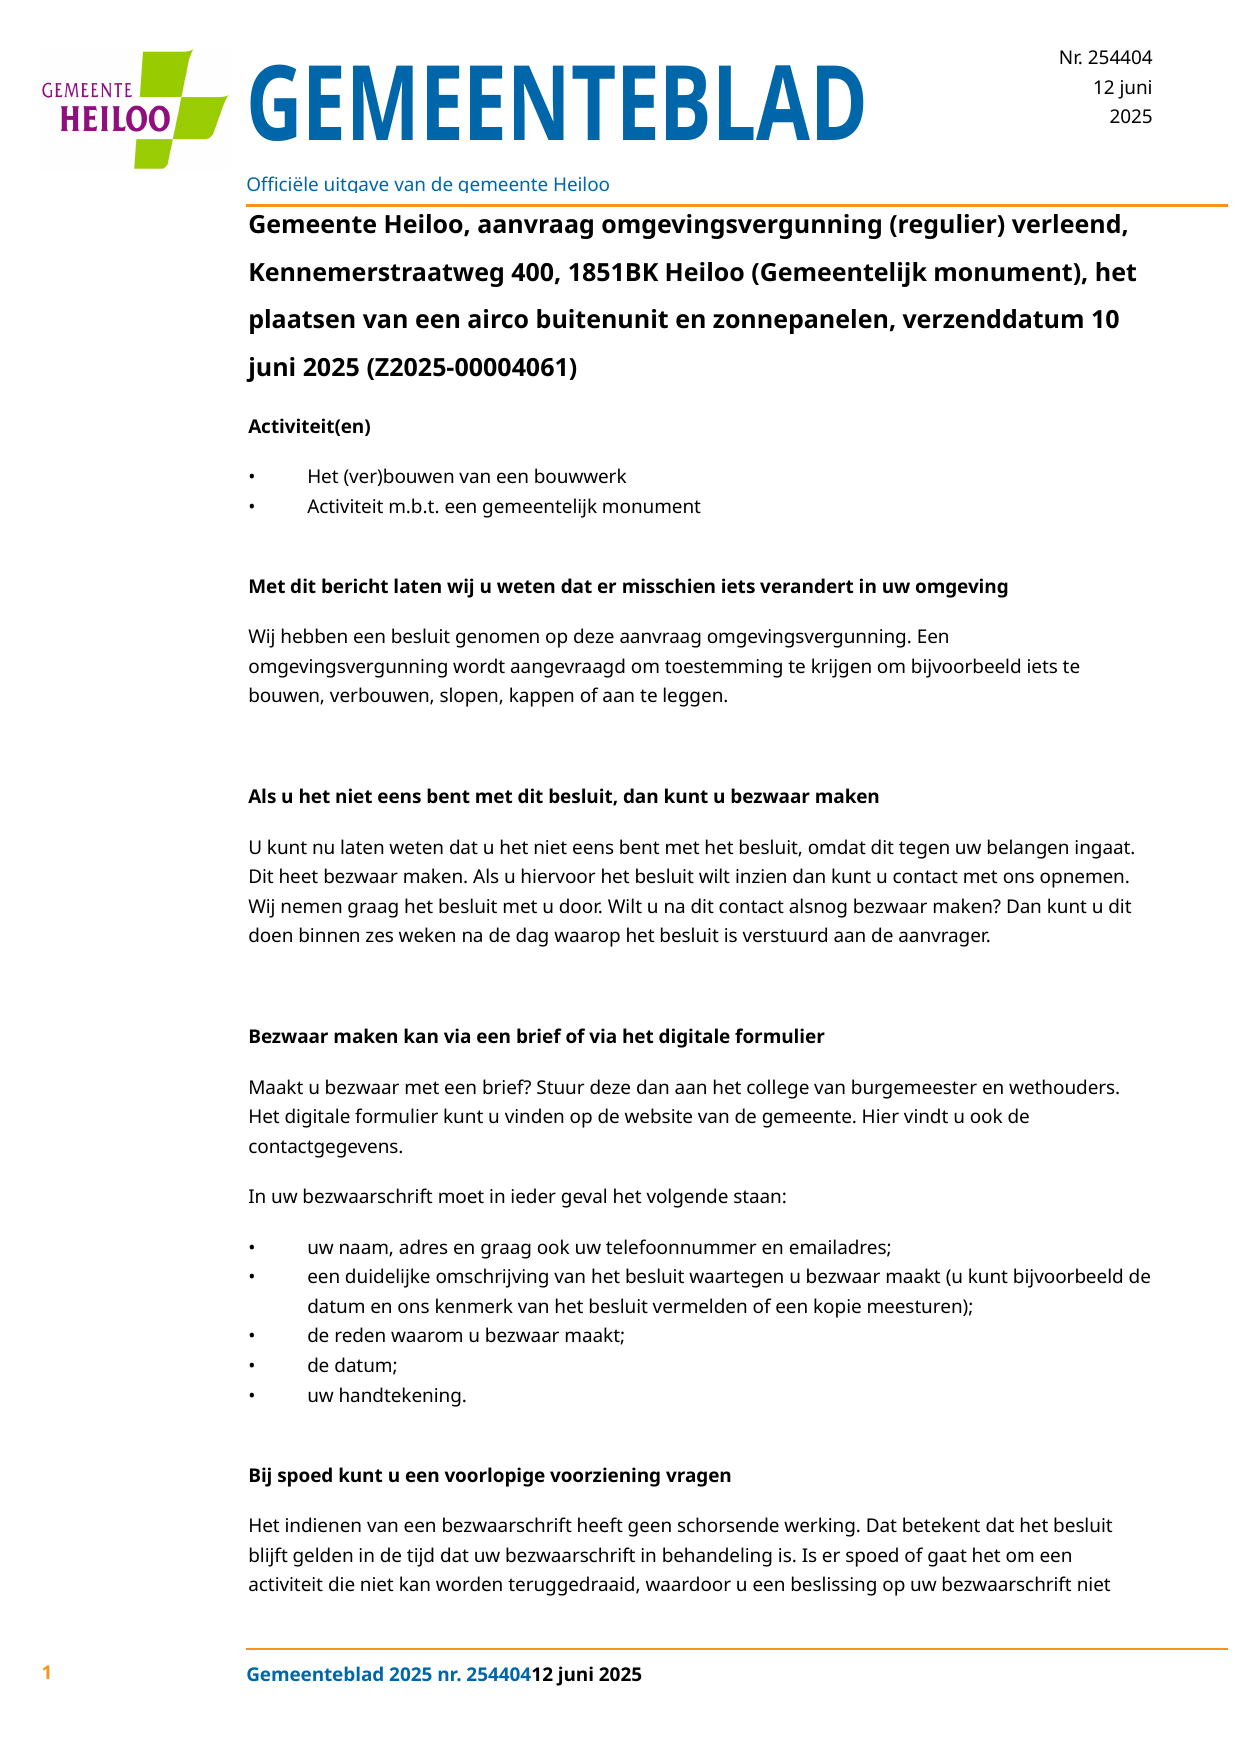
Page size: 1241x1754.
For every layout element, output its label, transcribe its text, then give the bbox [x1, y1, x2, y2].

text Als u het niet eens bent met dit besluit, dan kunt u bezwaar maken [248, 783, 1152, 809]
text Met dit bericht laten wij u weten dat er misschien iets verandert in uw omgeving [248, 573, 1152, 599]
list Het (ver)bouwen van een bouwwerk [248, 463, 1152, 489]
text Activiteit(en) [248, 413, 1152, 439]
list uw handtekening. [248, 1382, 1152, 1408]
list Activiteit m.b.t. een gemeentelijk monument [248, 493, 1152, 519]
text U kunt nu laten weten dat u het niet eens bent met het besluit, omdat dit tegen uw belangen ingaat. Dit heet bezwaar maken. Als u hiervoor het besluit wilt inzien dan kunt u contact met ons opnemen. Wij nemen graag het besluit met u door. Wilt u na dit contact alsnog bezwaar maken? Dan kunt u dit doen binnen zes weken na de dag waarop het besluit is verstuurd aan de aanvrager. [248, 834, 1152, 948]
list de reden waarom u bezwaar maakt; [248, 1323, 1152, 1348]
list een duidelijke omschrijving van het besluit waartegen u bezwaar maakt (u kunt bijvoorbeeld de datum en ons kenmerk van het besluit vermelden of een kopie meesturen); [248, 1263, 1152, 1319]
text Bij spoed kunt u een voorlopige voorziening vragen [248, 1462, 1152, 1488]
text Bezwaar maken kan via een brief of via het digitale formulier [248, 1023, 1152, 1049]
text Het indienen van een bezwaarschrift heeft geen schorsende werking. Dat betekent dat het besluit blijft gelden in de tijd dat uw bezwaarschrift in behandeling is. Is er spoed of gaat het om een activiteit die niet kan worden teruggedraaid, waardoor u een beslissing op uw bezwaarschrift niet [248, 1512, 1152, 1597]
text Maakt u bezwaar met een brief? Stuur deze dan aan het college van burgemeester en wethouders. Het digitale formulier kunt u vinden op de website van de gemeente. Hier vindt u ook de contactgegevens. [248, 1074, 1152, 1159]
text Gemeente Heiloo, aanvraag omgevingsvergunning (regulier) verleend, Kennemerstraatweg 400, 1851BK Heiloo (Gemeentelijk monument), het plaatsen van een airco buitenunit en zonnepanelen, verzenddatum 10 juni 2025 (Z2025-00004061) [248, 207, 1152, 384]
list uw naam, adres en graag ook uw telefoonnummer en emailadres; [248, 1234, 1152, 1260]
picture [41, 47, 231, 172]
list de datum; [248, 1352, 1152, 1378]
text In uw bezwaarschrift moet in ieder geval het volgende staan: [248, 1183, 1152, 1209]
text Wij hebben een besluit genomen op deze aanvraag omgevingsvergunning. Een omgevingsvergunning wordt aangevraagd om toestemming te krijgen om bijvoorbeeld iets te bouwen, verbouwen, slopen, kappen of aan te leggen. [248, 623, 1152, 708]
